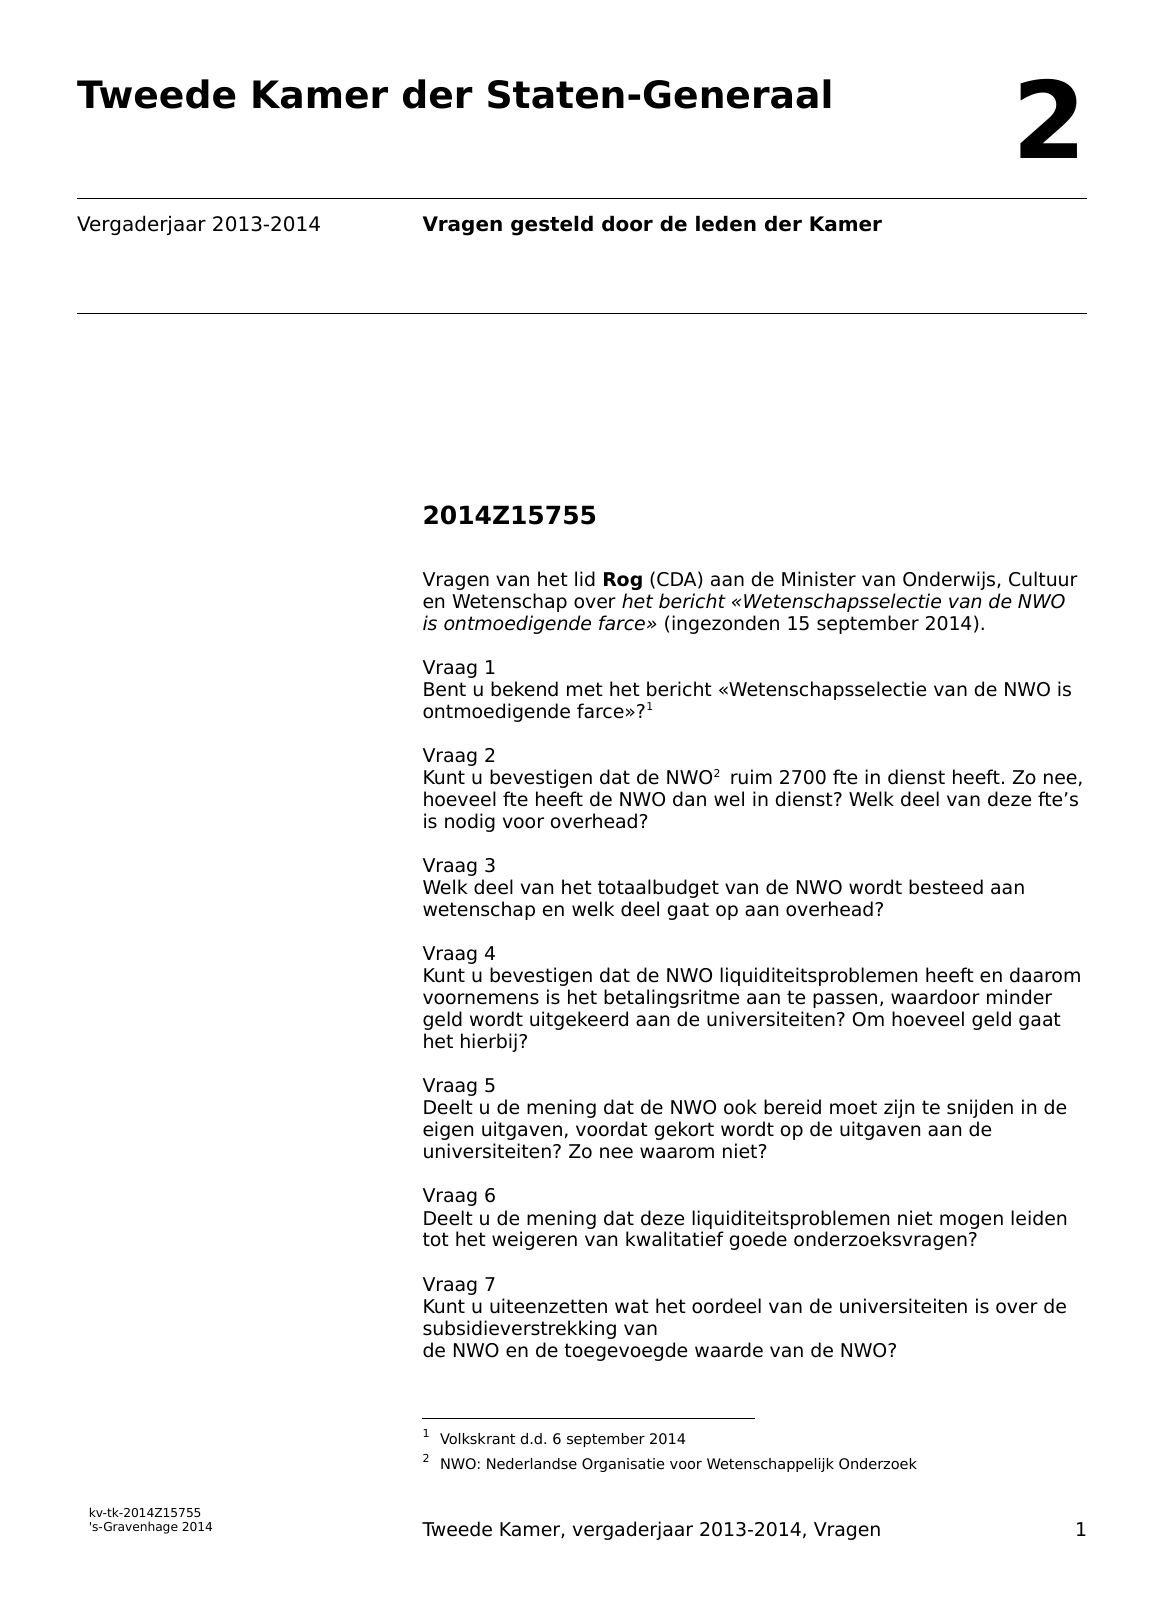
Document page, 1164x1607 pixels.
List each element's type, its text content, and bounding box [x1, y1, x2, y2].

text kv-tk-2014Z15755 [88, 1506, 323, 1520]
text Vragen van het lid Rog (CDA) aan de Minister van Onderwijs, Cultuur en Wetenschap over het bericht «Wetenschapsselectie van de NWO is ontmoedigende farce» (ingezonden 15 september 2014). [422, 569, 1087, 635]
table_cell Vragen gesteld door de leden der Kamer [422, 199, 1087, 313]
table_header 2 [886, 59, 1087, 198]
text 2014Z15755 [422, 501, 1087, 531]
text Welk deel van het totaalbudget van de NWO wordt besteed aan wetenschap en welk deel gaat op aan overhead? [422, 877, 1087, 921]
text Vraag 2 [422, 745, 1087, 767]
text Vraag 5 [422, 1075, 1087, 1097]
table_cell Vergaderjaar 2013-2014 [77, 199, 422, 313]
text Vraag 6 [422, 1185, 1087, 1207]
text Vraag 7 [422, 1273, 1087, 1296]
text Bent u bekend met het bericht «Wetenschapsselectie van de NWO is ontmoedigende farce»? [422, 679, 1087, 723]
text Vraag 4 [422, 943, 1087, 965]
text Kunt u bevestigen dat de NWO ruim 2700 fte in dienst heeft. Zo nee, hoeveel fte heeft de NWO dan wel in dienst? Welk deel van deze fte’s is nodig voor overhead? [422, 767, 1087, 833]
table_header Tweede Kamer der Staten-Generaal [77, 59, 886, 198]
text NWO: Nederlandse Organisatie voor Wetenschappelijk Onderzoek [422, 1452, 1087, 1474]
text Volkskrant d.d. 6 september 2014 [422, 1427, 1087, 1449]
text Kunt u bevestigen dat de NWO liquiditeitsproblemen heeft en daarom voornemens is het betalingsritme aan te passen, waardoor minder geld wordt uitgekeerd aan de universiteiten? Om hoeveel geld gaat het hierbij? [422, 965, 1087, 1053]
text de NWO en de toegevoegde waarde van de NWO? [422, 1339, 1087, 1361]
text 's-Gravenhage 2014 [88, 1520, 323, 1534]
text Deelt u de mening dat deze liquiditeitsproblemen niet mogen leiden tot het weigeren van kwalitatief goede onderzoeksvragen? [422, 1207, 1087, 1251]
text Deelt u de mening dat de NWO ook bereid moet zijn te snijden in de eigen uitgaven, voordat gekort wordt op de uitgaven aan de universiteiten? Zo nee waarom niet? [422, 1097, 1087, 1163]
text Kunt u uiteenzetten wat het oordeel van de universiteiten is over de subsidieverstrekking van [422, 1296, 1087, 1339]
text Vraag 3 [422, 855, 1087, 877]
text Vraag 1 [422, 657, 1087, 679]
